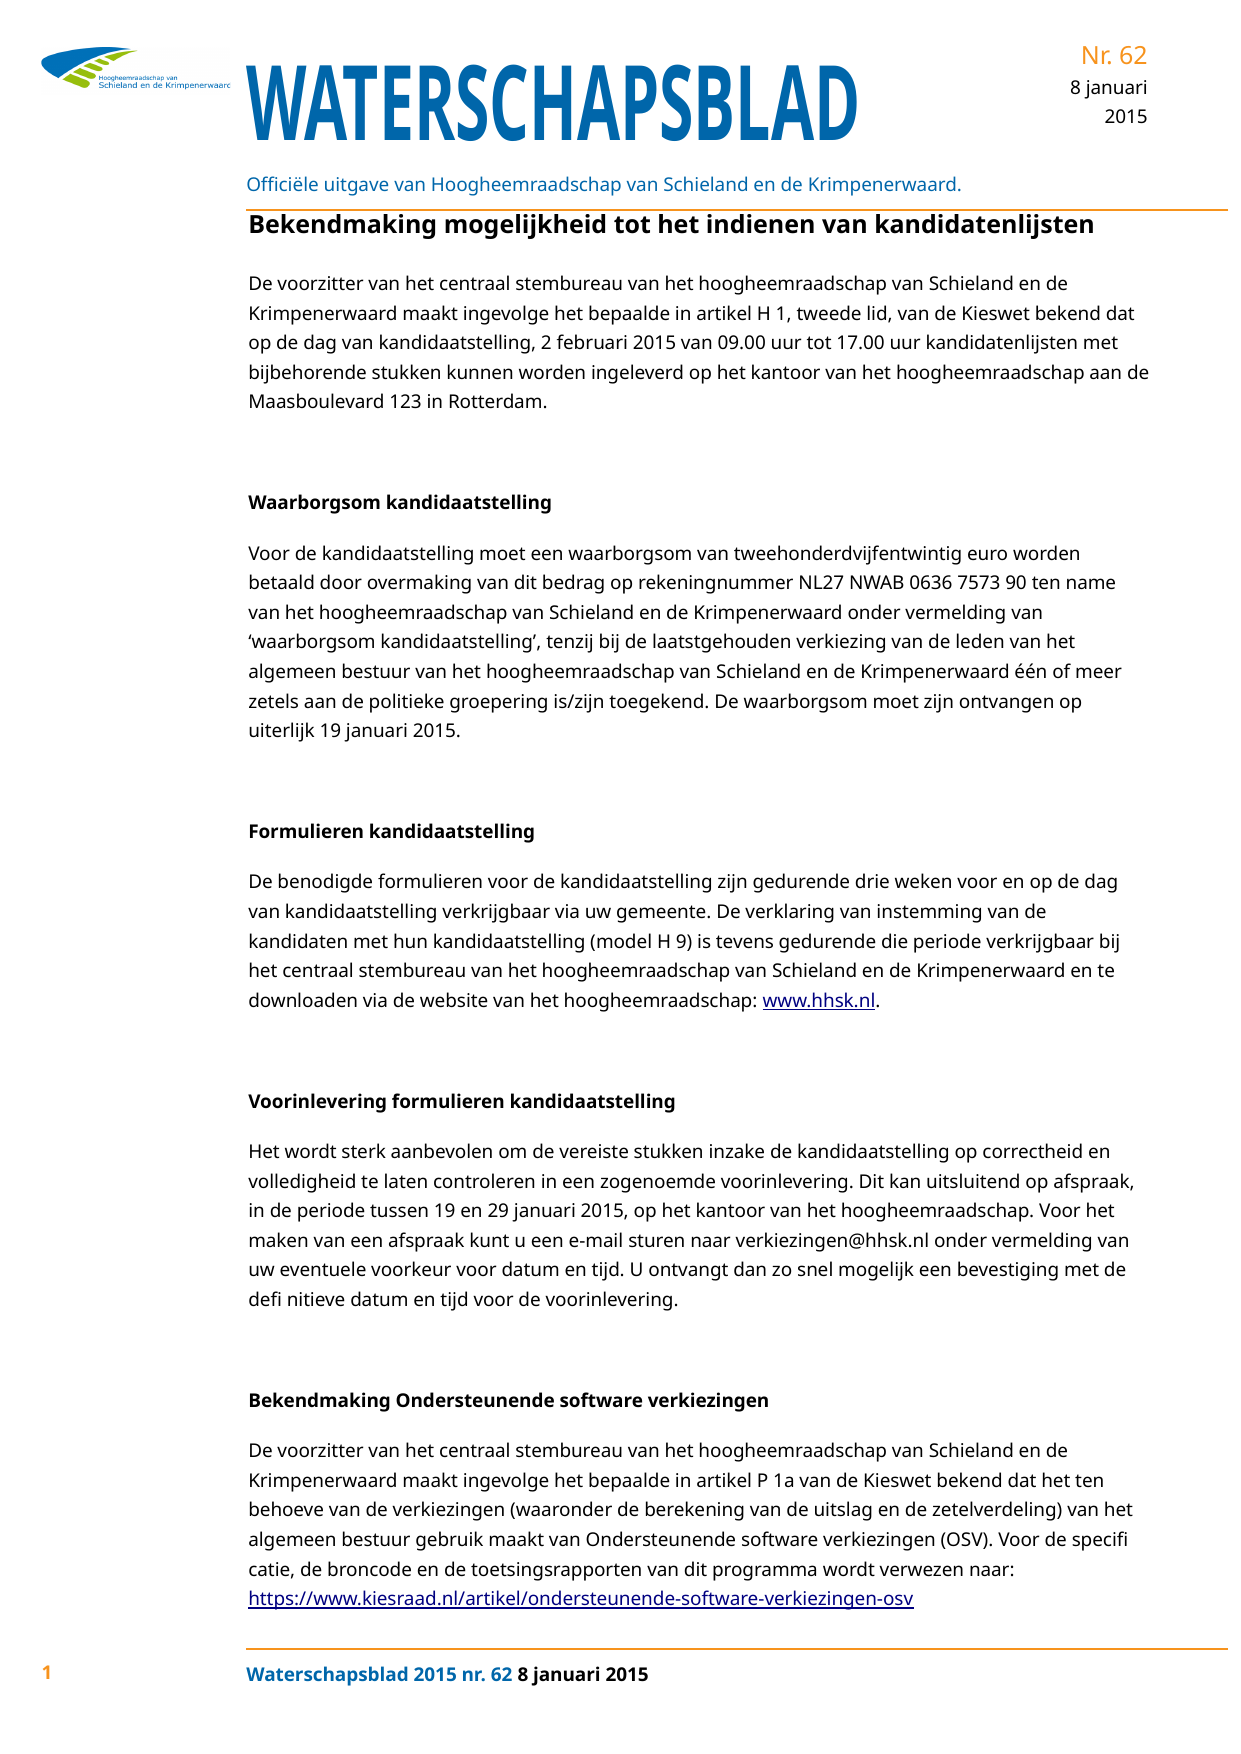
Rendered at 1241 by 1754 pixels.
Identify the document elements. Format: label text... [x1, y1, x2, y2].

text Voorinlevering formulieren kandidaatstelling [248, 1088, 1152, 1113]
text Formulieren kandidaatstelling [248, 818, 1152, 844]
text De benodigde formulieren voor de kandidaatstelling zijn gedurende drie weken voor en op de dag van kandidaatstelling verkrijgbaar via uw gemeente. De verklaring van instemming van de kandidaten met hun kandidaatstelling (model H 9) is tevens gedurende die periode verkrijgbaar bij het centraal stembureau van het hoogheemraadschap van Schieland en de Krimpenerwaard en te downloaden via de website van het hoogheemraadschap: www.hhsk.nl. [248, 869, 1152, 1013]
text Voor de kandidaatstelling moet een waarborgsom van tweehonderdvijfentwintig euro worden betaald door overmaking van dit bedrag op rekeningnummer NL27 NWAB 0636 7573 90 ten name van het hoogheemraadschap van Schieland en de Krimpenerwaard onder vermelding van ‘waarborgsom kandidaatstelling’, tenzij bij de laatstgehouden verkiezing van de leden van het algemeen bestuur van het hoogheemraadschap van Schieland en de Krimpenerwaard één of meer zetels aan de politieke groepering is/zijn toegekend. De waarborgsom moet zijn ontvangen op uiterlijk 19 januari 2015. [248, 540, 1152, 743]
text Het wordt sterk aanbevolen om de vereiste stukken inzake de kandidaatstelling op correctheid en volledigheid te laten controleren in een zogenoemde voorinlevering. Dit kan uitsluitend op afspraak, in de periode tussen 19 en 29 januari 2015, op het kantoor van het hoogheemraadschap. Voor het maken van een afspraak kunt u een e-mail sturen naar verkiezingen@hhsk.nl onder vermelding van uw eventuele voorkeur voor datum en tijd. U ontvangt dan zo snel mogelijk een bevestiging met de defi nitieve datum en tijd voor de voorinlevering. [248, 1138, 1152, 1312]
text Waarborgsom kandidaatstelling [248, 489, 1152, 515]
text De voorzitter van het centraal stembureau van het hoogheemraadschap van Schieland en de Krimpenerwaard maakt ingevolge het bepaalde in artikel P 1a van de Kieswet bekend dat het ten behoeve van de verkiezingen (waaronder de berekening van de uitslag en de zetelverdeling) van het algemeen bestuur gebruik maakt van Ondersteunende software verkiezingen (OSV). Voor de specifi catie, de broncode en de toetsingsrapporten van dit programma wordt verwezen naar: https://www.kiesraad.nl/artikel/ondersteunende-software-verkiezingen-osv [248, 1437, 1152, 1611]
text Bekendmaking Ondersteunende software verkiezingen [248, 1387, 1152, 1413]
text De voorzitter van het centraal stembureau van het hoogheemraadschap van Schieland en de Krimpenerwaard maakt ingevolge het bepaalde in artikel H 1, tweede lid, van de Kieswet bekend dat op de dag van kandidaatstelling, 2 februari 2015 van 09.00 uur tot 17.00 uur kandidatenlijsten met bijbehorende stukken kunnen worden ingeleverd op het kantoor van het hoogheemraadschap aan de Maasboulevard 123 in Rotterdam. [248, 270, 1152, 414]
picture [41, 47, 231, 95]
text Bekendmaking mogelijkheid tot het indienen van kandidatenlijsten [248, 211, 1152, 241]
